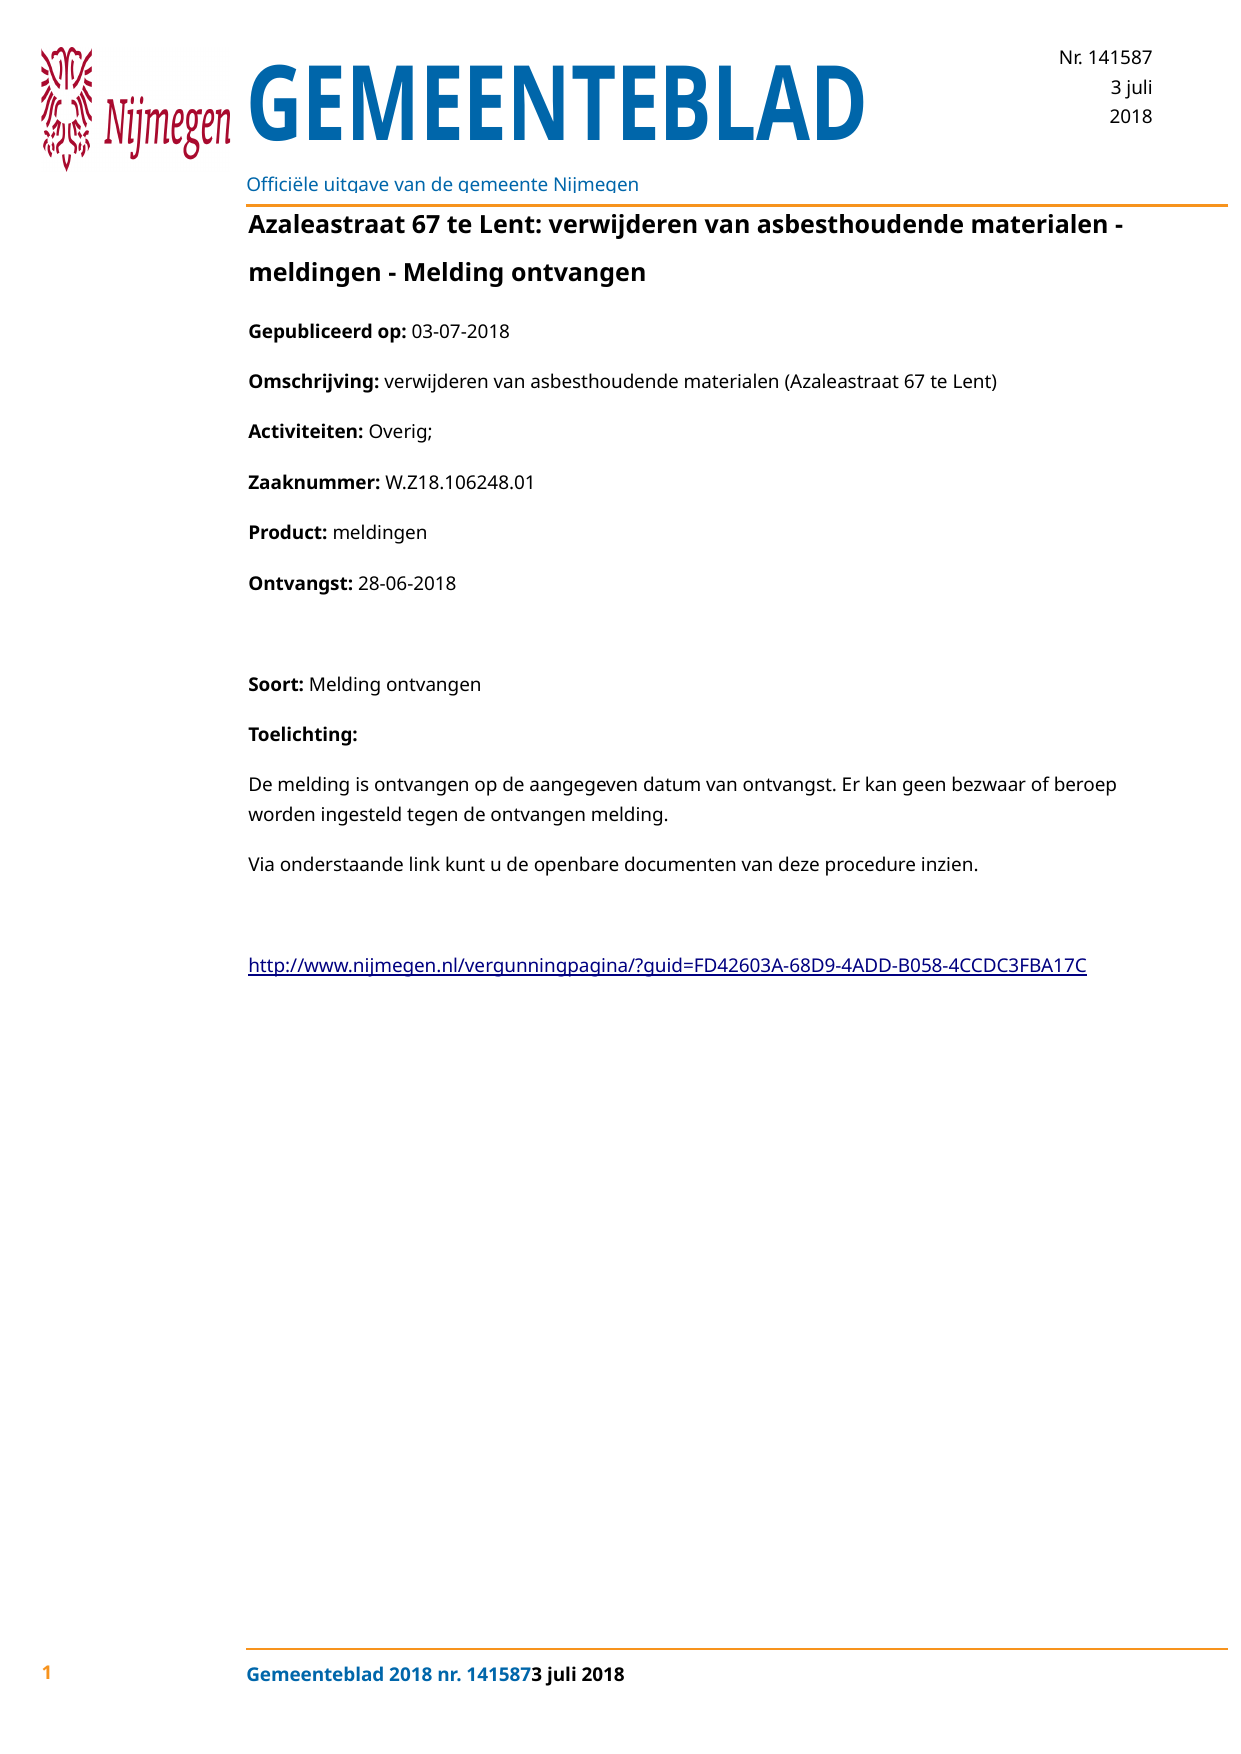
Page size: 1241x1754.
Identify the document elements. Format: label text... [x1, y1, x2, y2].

text Gepubliceerd op: 03-07-2018 [248, 318, 1152, 344]
text Soort: Melding ontvangen [248, 671, 1152, 697]
text Product: meldingen [248, 519, 1152, 545]
text Zaaknummer: W.Z18.106248.01 [248, 469, 1152, 495]
text Activiteiten: Overig; [248, 419, 1152, 444]
text http://www.nijmegen.nl/vergunningpagina/?guid=FD42603A-68D9-4ADD-B058-4CCDC3FBA17C [248, 952, 1152, 978]
text De melding is ontvangen op de aangegeven datum van ontvangst. Er kan geen bezwaar of beroep worden ingesteld tegen de ontvangen melding. [248, 772, 1152, 827]
text Omschrijving: verwijderen van asbesthoudende materialen (Azaleastraat 67 te Lent) [248, 368, 1152, 394]
text Toelichting: [248, 721, 1152, 747]
text Via onderstaande link kunt u de openbare documenten van deze procedure inzien. [248, 852, 1152, 877]
picture [41, 47, 231, 172]
text Azaleastraat 67 te Lent: verwijderen van asbesthoudende materialen - meldingen - Melding ontvangen [248, 207, 1152, 288]
text Ontvangst: 28-06-2018 [248, 570, 1152, 596]
